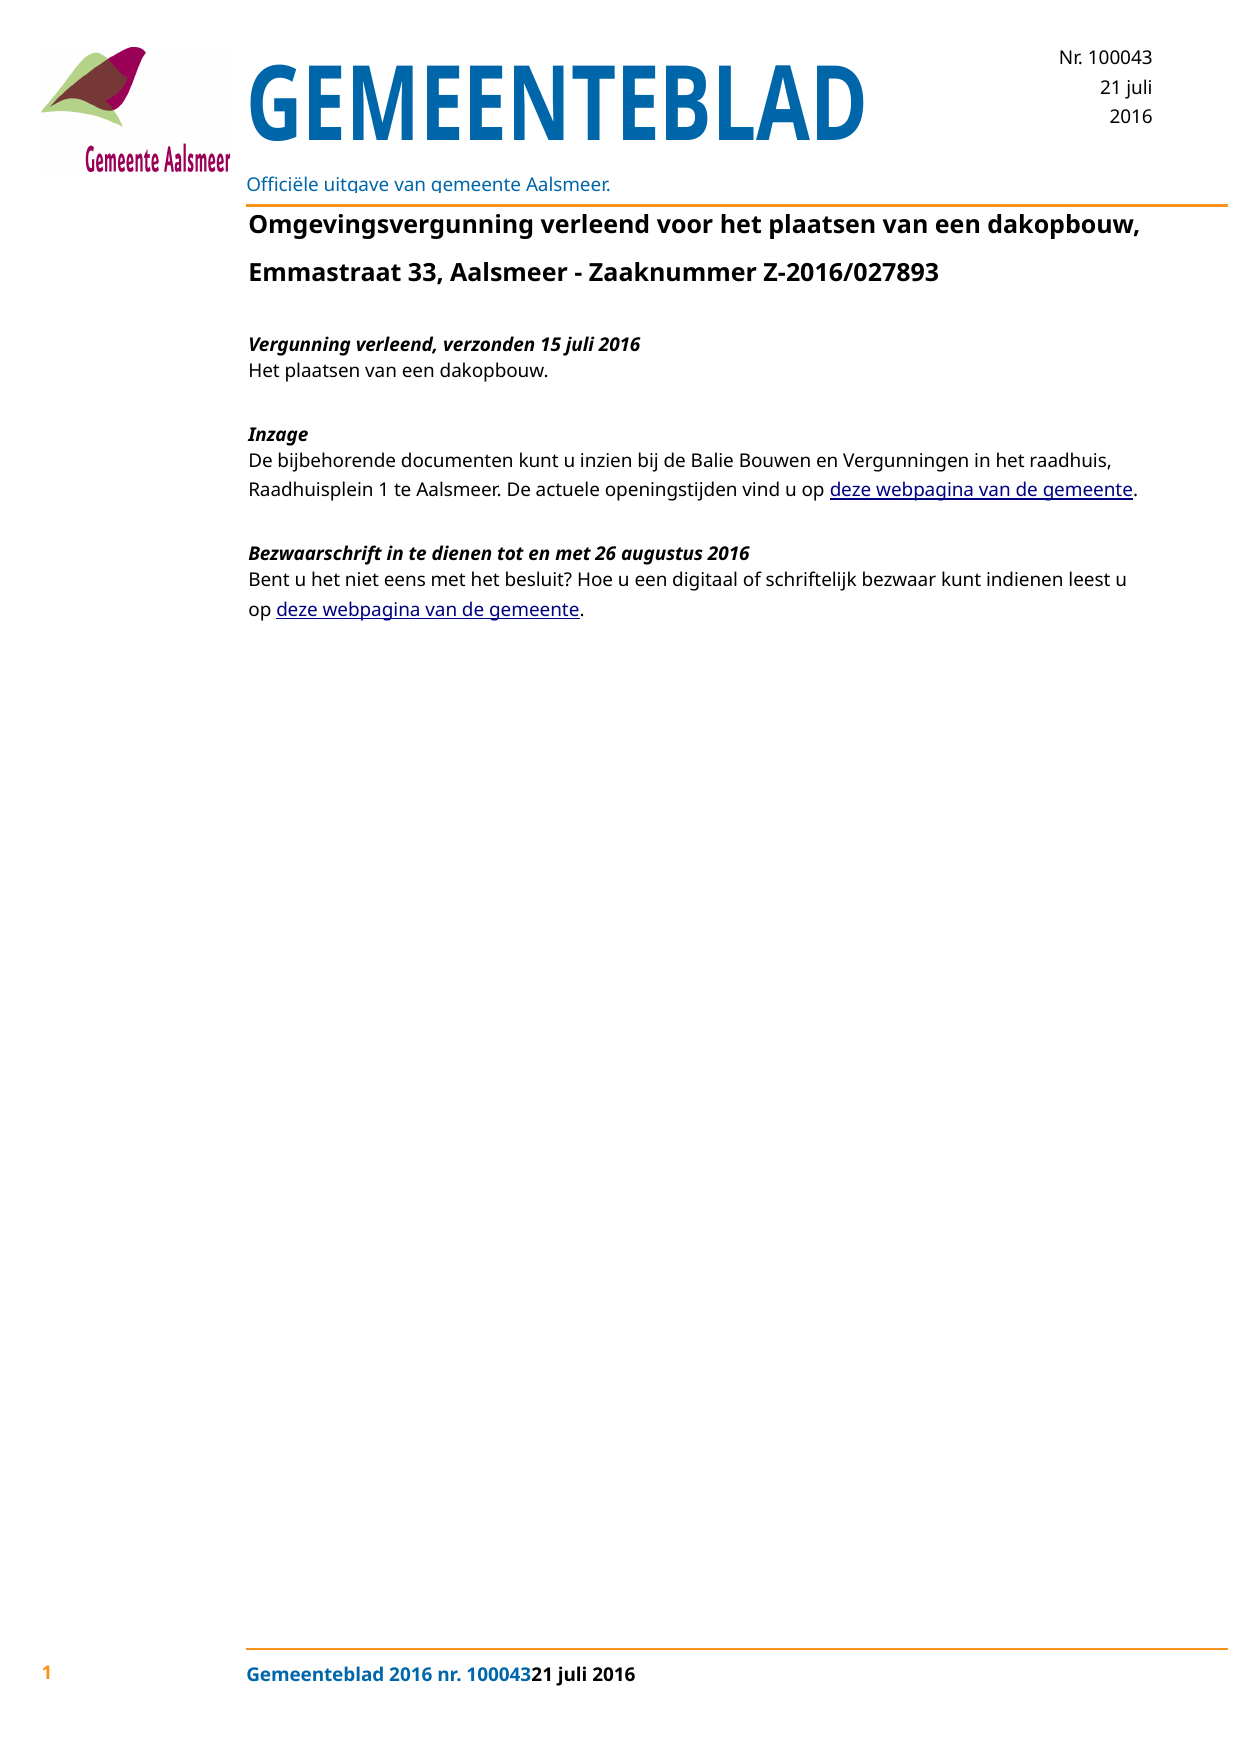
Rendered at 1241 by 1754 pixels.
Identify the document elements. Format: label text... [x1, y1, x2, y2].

text De bijbehorende documenten kunt u inzien bij de Balie Bouwen en Vergunningen in het raadhuis, Raadhuisplein 1 te Aalsmeer. De actuele openingstijden vind u op deze webpagina van de gemeente. [248, 447, 1152, 502]
text Bent u het niet eens met het besluit? Hoe u een digitaal of schriftelijk bezwaar kunt indienen leest u op deze webpagina van de gemeente. [248, 566, 1152, 621]
picture [41, 47, 231, 172]
text Omgevingsvergunning verleend voor het plaatsen van een dakopbouw, Emmastraat 33, Aalsmeer - Zaaknummer Z-2016/027893 [248, 207, 1152, 288]
text Bezwaarschrift in te dienen tot en met 26 augustus 2016 [248, 540, 1152, 566]
text Het plaatsen van een dakopbouw. [248, 357, 1152, 383]
text Vergunning verleend, verzonden 15 juli 2016 [248, 331, 1152, 357]
text Inzage [248, 421, 1152, 447]
